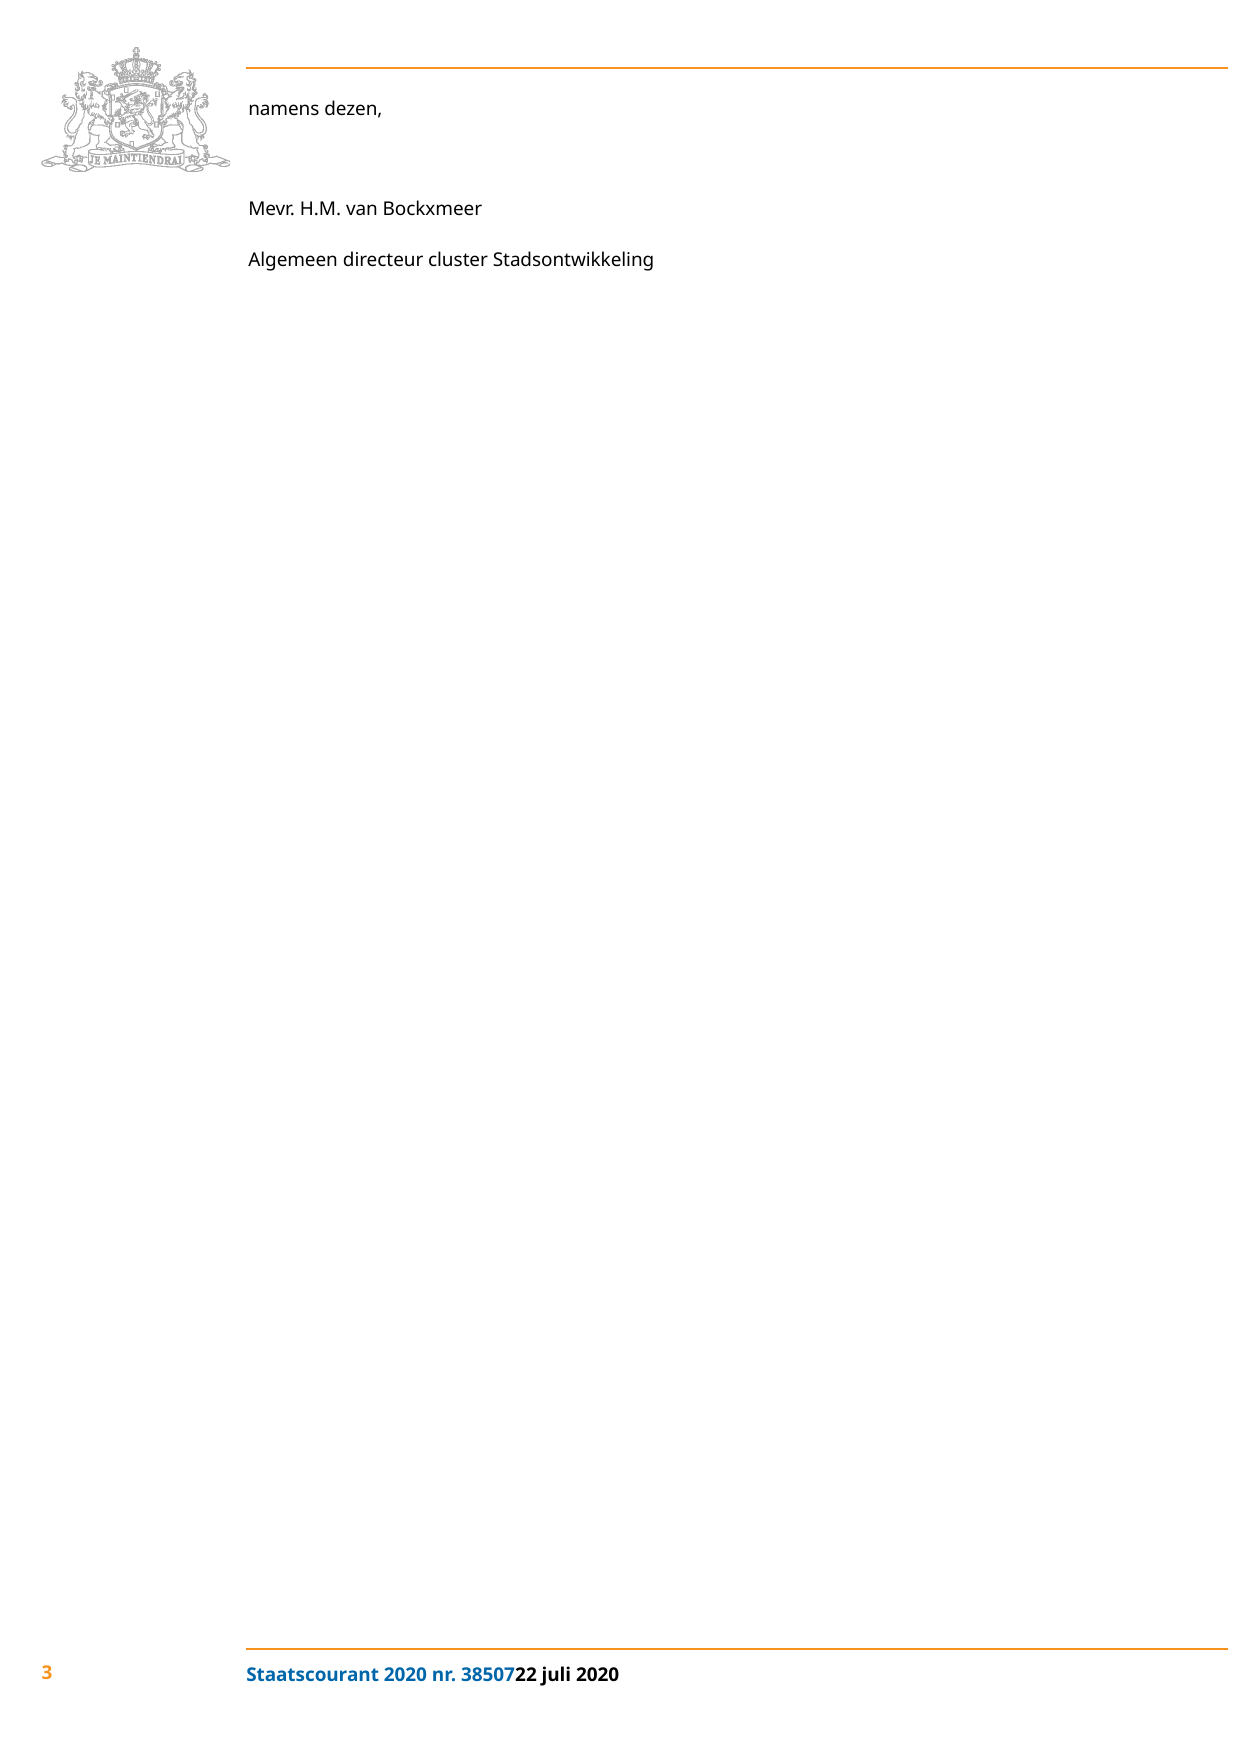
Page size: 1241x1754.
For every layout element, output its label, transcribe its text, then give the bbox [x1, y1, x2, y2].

text Mevr. H.M. van Bockxmeer [248, 196, 1152, 221]
text Algemeen directeur cluster Stadsontwikkeling [248, 246, 1152, 272]
text namens dezen, [248, 95, 1152, 121]
picture [41, 47, 231, 172]
